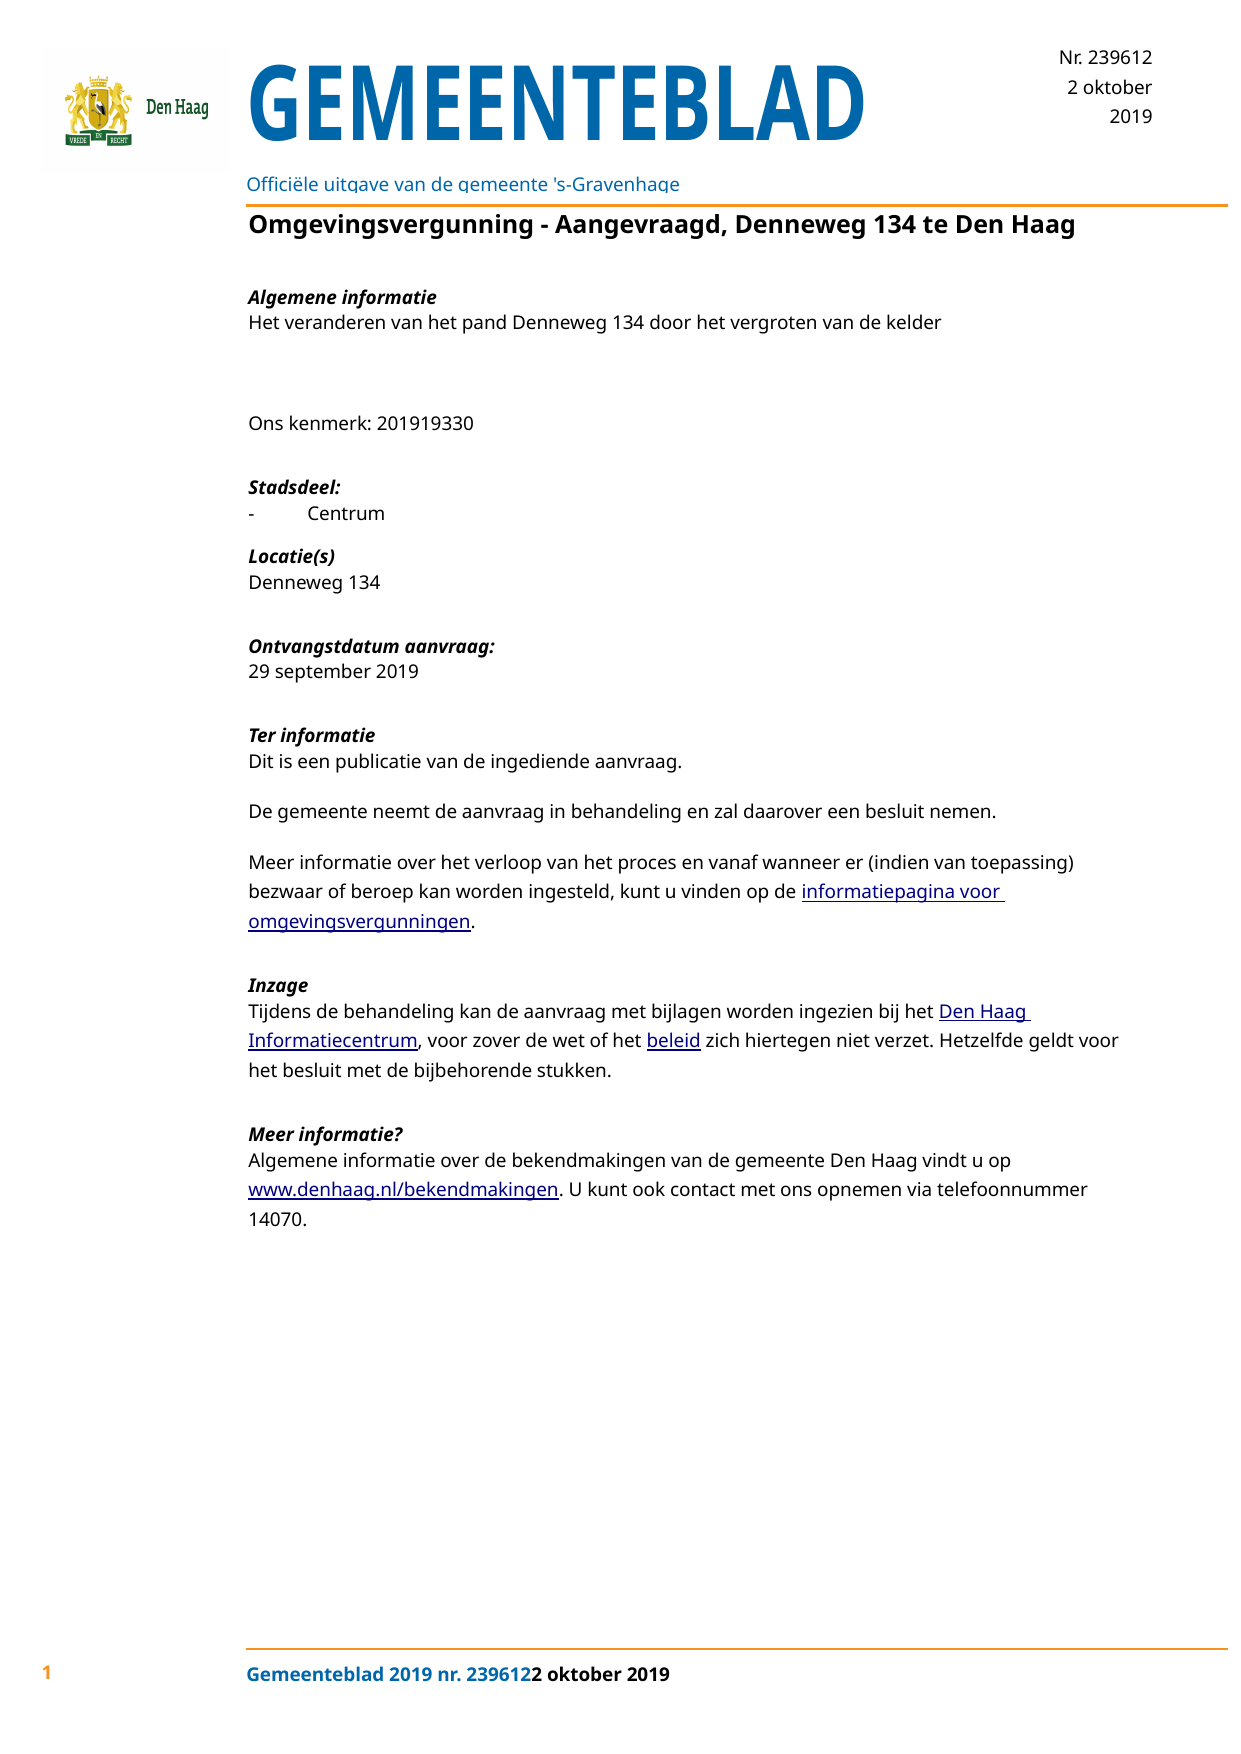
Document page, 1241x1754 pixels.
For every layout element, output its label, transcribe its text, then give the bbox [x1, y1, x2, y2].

text Algemene informatie [248, 284, 1152, 309]
text Dit is een publicatie van de ingediende aanvraag. [248, 748, 1152, 774]
text Ons kenmerk: 201919330 [248, 410, 1152, 436]
text Algemene informatie over de bekendmakingen van de gemeente Den Haag vindt u op www.denhaag.nl/bekendmakingen. U kunt ook contact met ons opnemen via telefoonnummer 14070. [248, 1147, 1152, 1232]
text De gemeente neemt de aanvraag in behandeling en zal daarover een besluit nemen. [248, 799, 1152, 824]
text Inzage [248, 972, 1152, 998]
picture [41, 47, 231, 172]
text Omgevingsvergunning - Aangevraagd, Denneweg 134 te Den Haag [248, 207, 1152, 241]
text Ontvangstdatum aanvraag: [248, 633, 1152, 659]
text Stadsdeel: [248, 474, 1152, 500]
text Locatie(s) [248, 543, 1152, 569]
text Ter informatie [248, 723, 1152, 748]
text 29 september 2019 [248, 659, 1152, 684]
text Tijdens de behandeling kan de aanvraag met bijlagen worden ingezien bij het Den Haag Informatiecentrum, voor zover de wet of het beleid zich hiertegen niet verzet. Hetzelfde geldt voor het besluit met de bijbehorende stukken. [248, 998, 1152, 1083]
list Centrum [248, 500, 1152, 526]
text Meer informatie? [248, 1121, 1152, 1147]
text Het veranderen van het pand Denneweg 134 door het vergroten van de kelder [248, 309, 1152, 335]
text Meer informatie over het verloop van het proces en vanaf wanneer er (indien van toepassing) bezwaar of beroep kan worden ingesteld, kunt u vinden op de informatiepagina voor omgevingsvergunningen. [248, 849, 1152, 934]
text Denneweg 134 [248, 569, 1152, 595]
